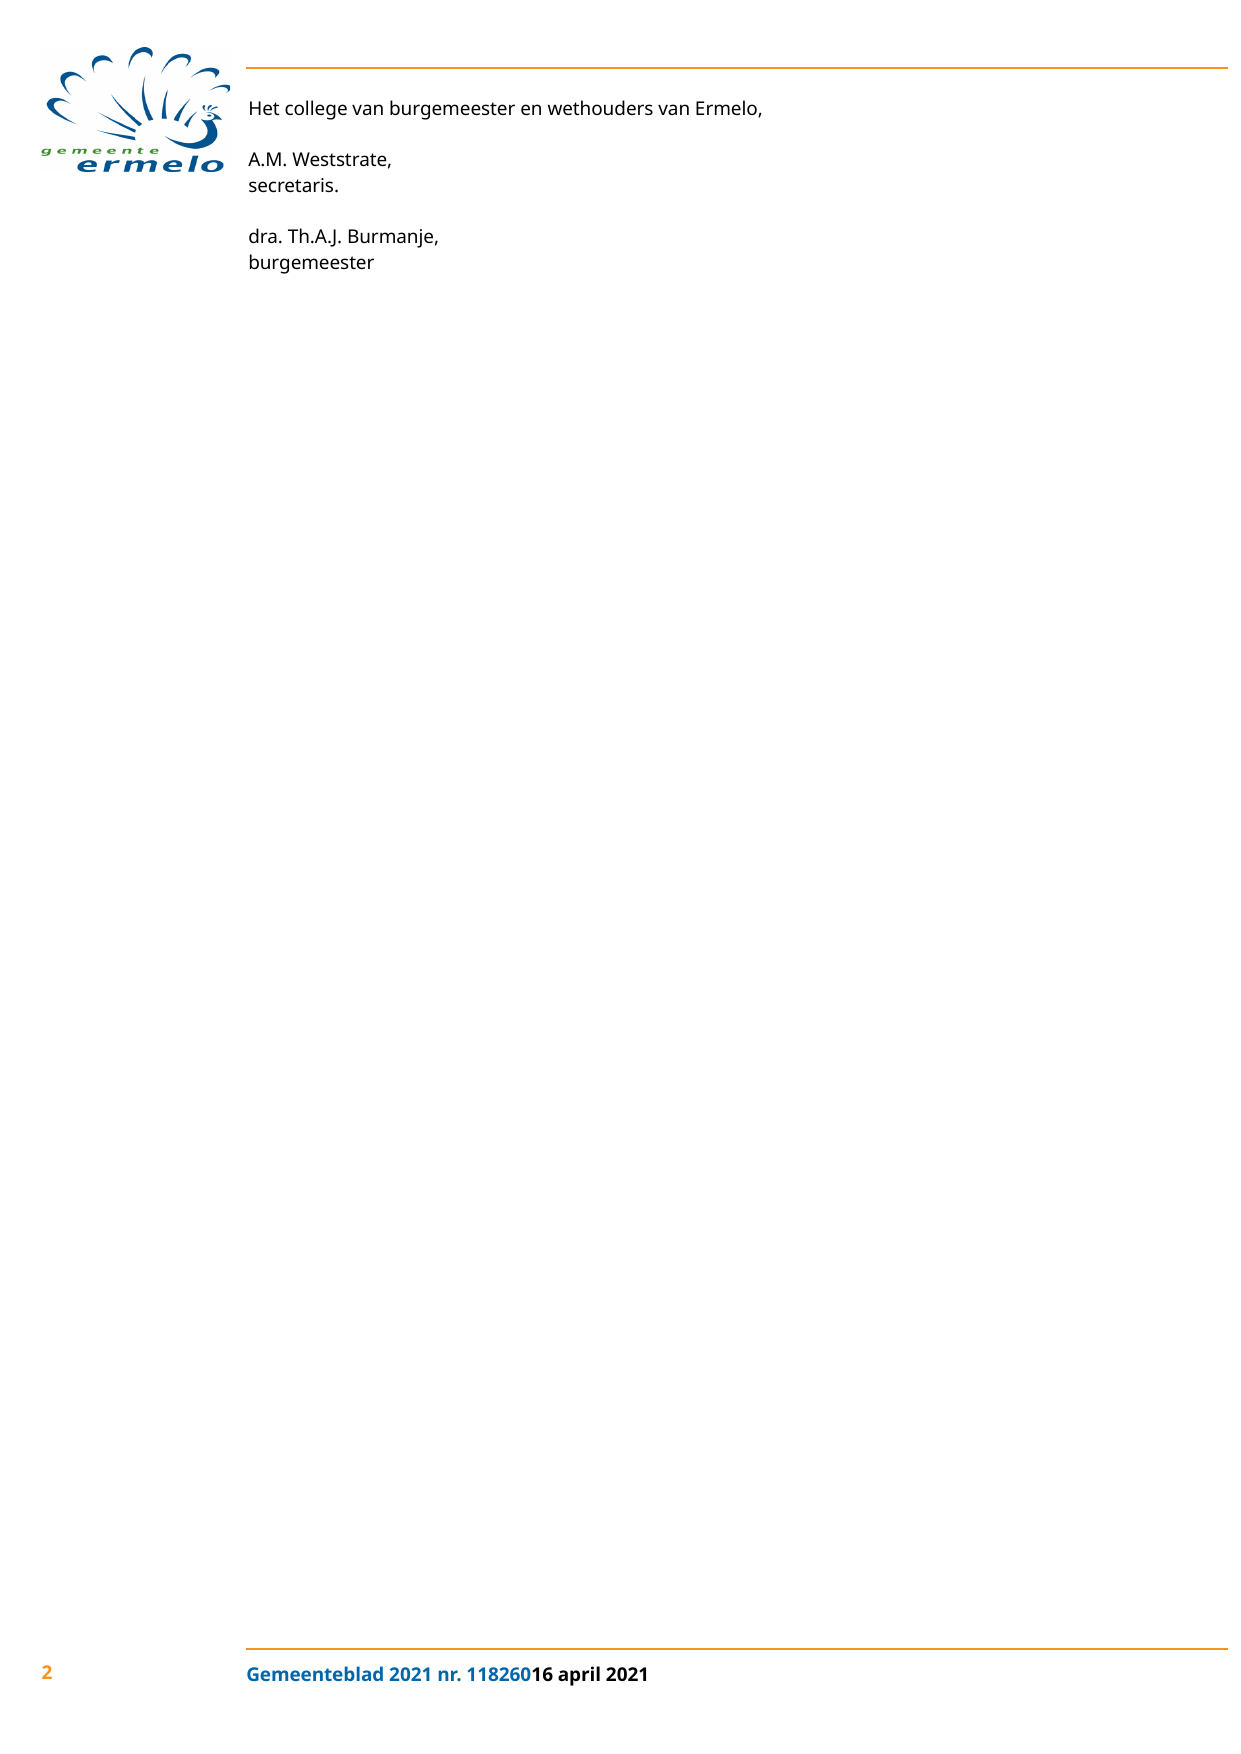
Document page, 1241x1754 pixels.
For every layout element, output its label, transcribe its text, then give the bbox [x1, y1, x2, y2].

text Het college van burgemeester en wethouders van Ermelo, [248, 95, 1152, 121]
text A.M. Weststrate, [248, 146, 1152, 172]
text secretaris. [248, 172, 1152, 198]
text burgemeester [248, 249, 1152, 275]
picture [41, 47, 231, 172]
text dra. Th.A.J. Burmanje, [248, 223, 1152, 249]
